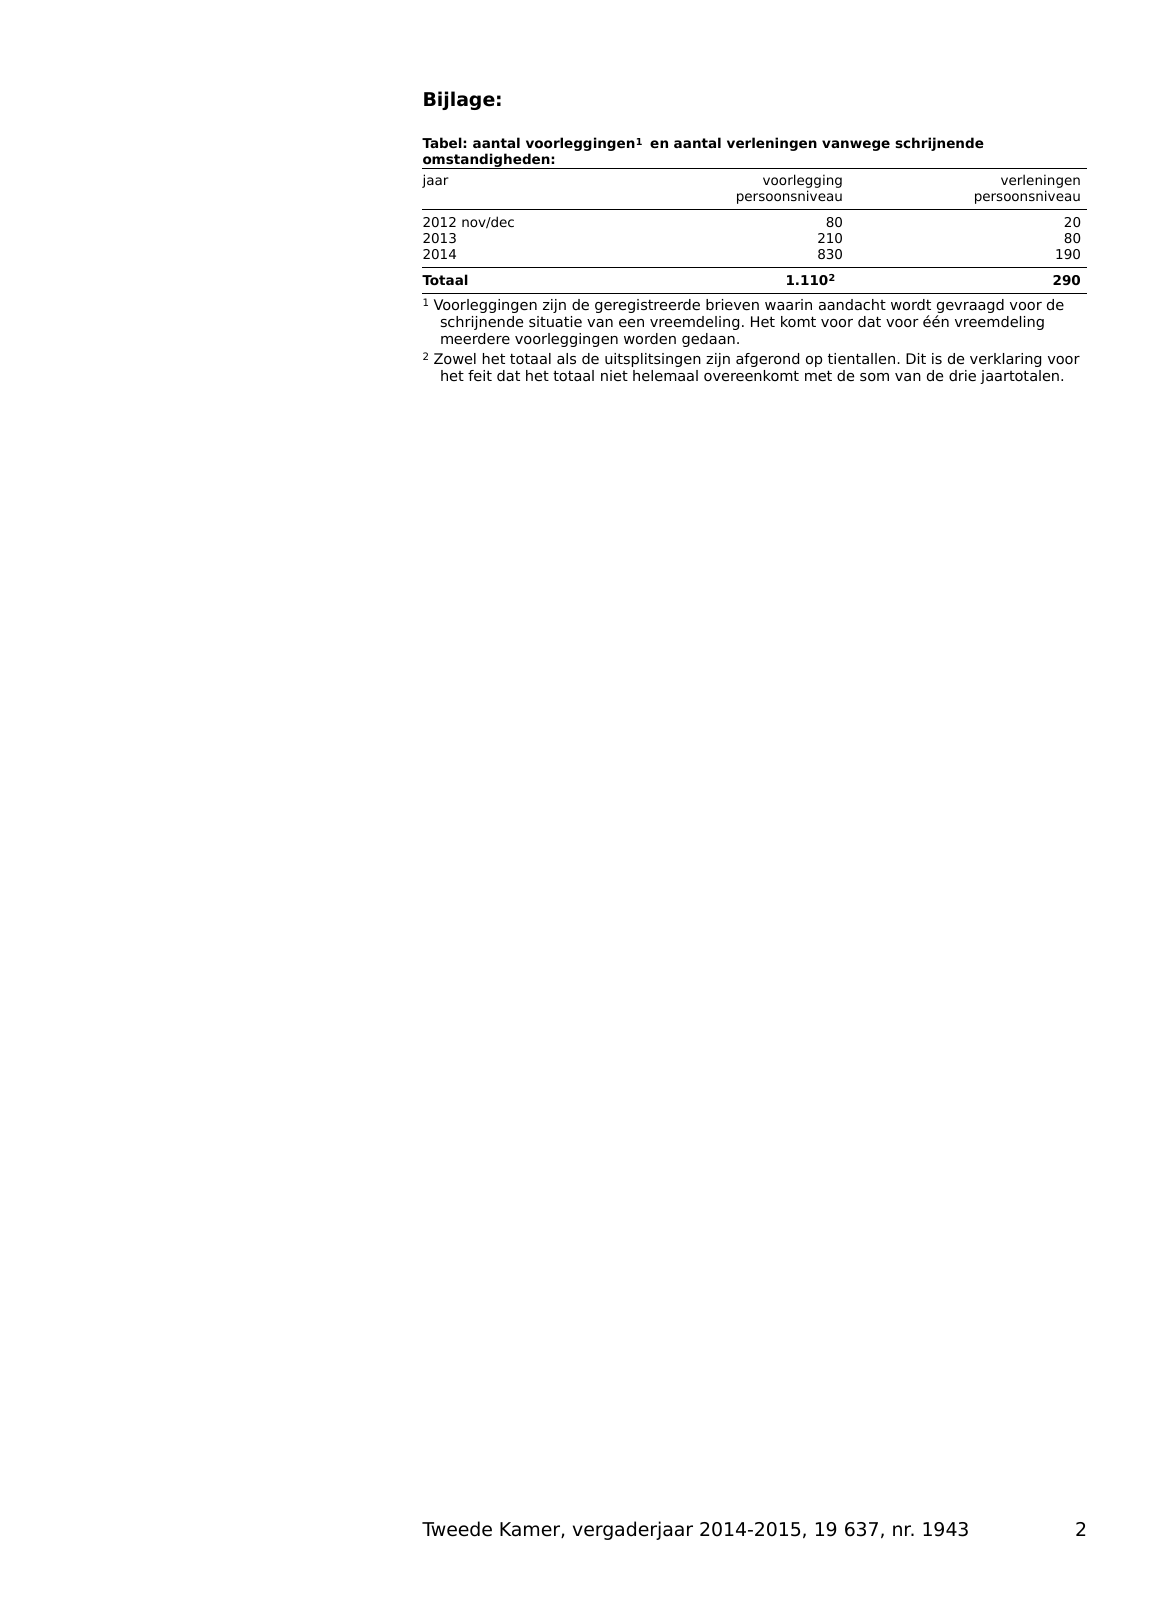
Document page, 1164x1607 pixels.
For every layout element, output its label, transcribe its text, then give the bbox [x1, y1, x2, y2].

subtitle Bijlage: [77, 89, 1087, 111]
table_cell 2013 [422, 231, 623, 247]
table_cell 2014 [422, 247, 623, 267]
table_cell 80 [849, 231, 1087, 247]
table_header Tabel: aantal voorleggingen1 en aantal verleningen vanwege schrijnende omstandigheden: [422, 136, 1087, 167]
table_cell voorlegging persoonsniveau [623, 169, 849, 209]
table_cell 2012 nov/dec [422, 210, 623, 231]
table_cell 190 [849, 247, 1087, 267]
table_cell 210 [623, 231, 849, 247]
table_cell verleningen persoonsniveau [849, 169, 1087, 209]
table_cell 830 [623, 247, 849, 267]
table_cell 290 [849, 268, 1087, 293]
table_cell 20 [849, 210, 1087, 231]
table_cell 1 Voorleggingen zijn de geregistreerde brieven waarin aandacht wordt gevraagd voor de schrijnende situatie van een vreemdeling. Het komt voor dat voor één vreemdeling meerdere voorleggingen worden gedaan. 2 Zowel het totaal als de uitsplitsingen zijn afgerond op tientallen. Dit is de verklaring voor het feit dat het totaal niet helemaal overeenkomt met de som van de drie jaartotalen. [422, 294, 1087, 384]
table_cell Totaal [422, 268, 623, 293]
table_cell 80 [623, 210, 849, 231]
table_cell jaar [422, 169, 623, 209]
table_cell 1.1102 [623, 268, 849, 293]
